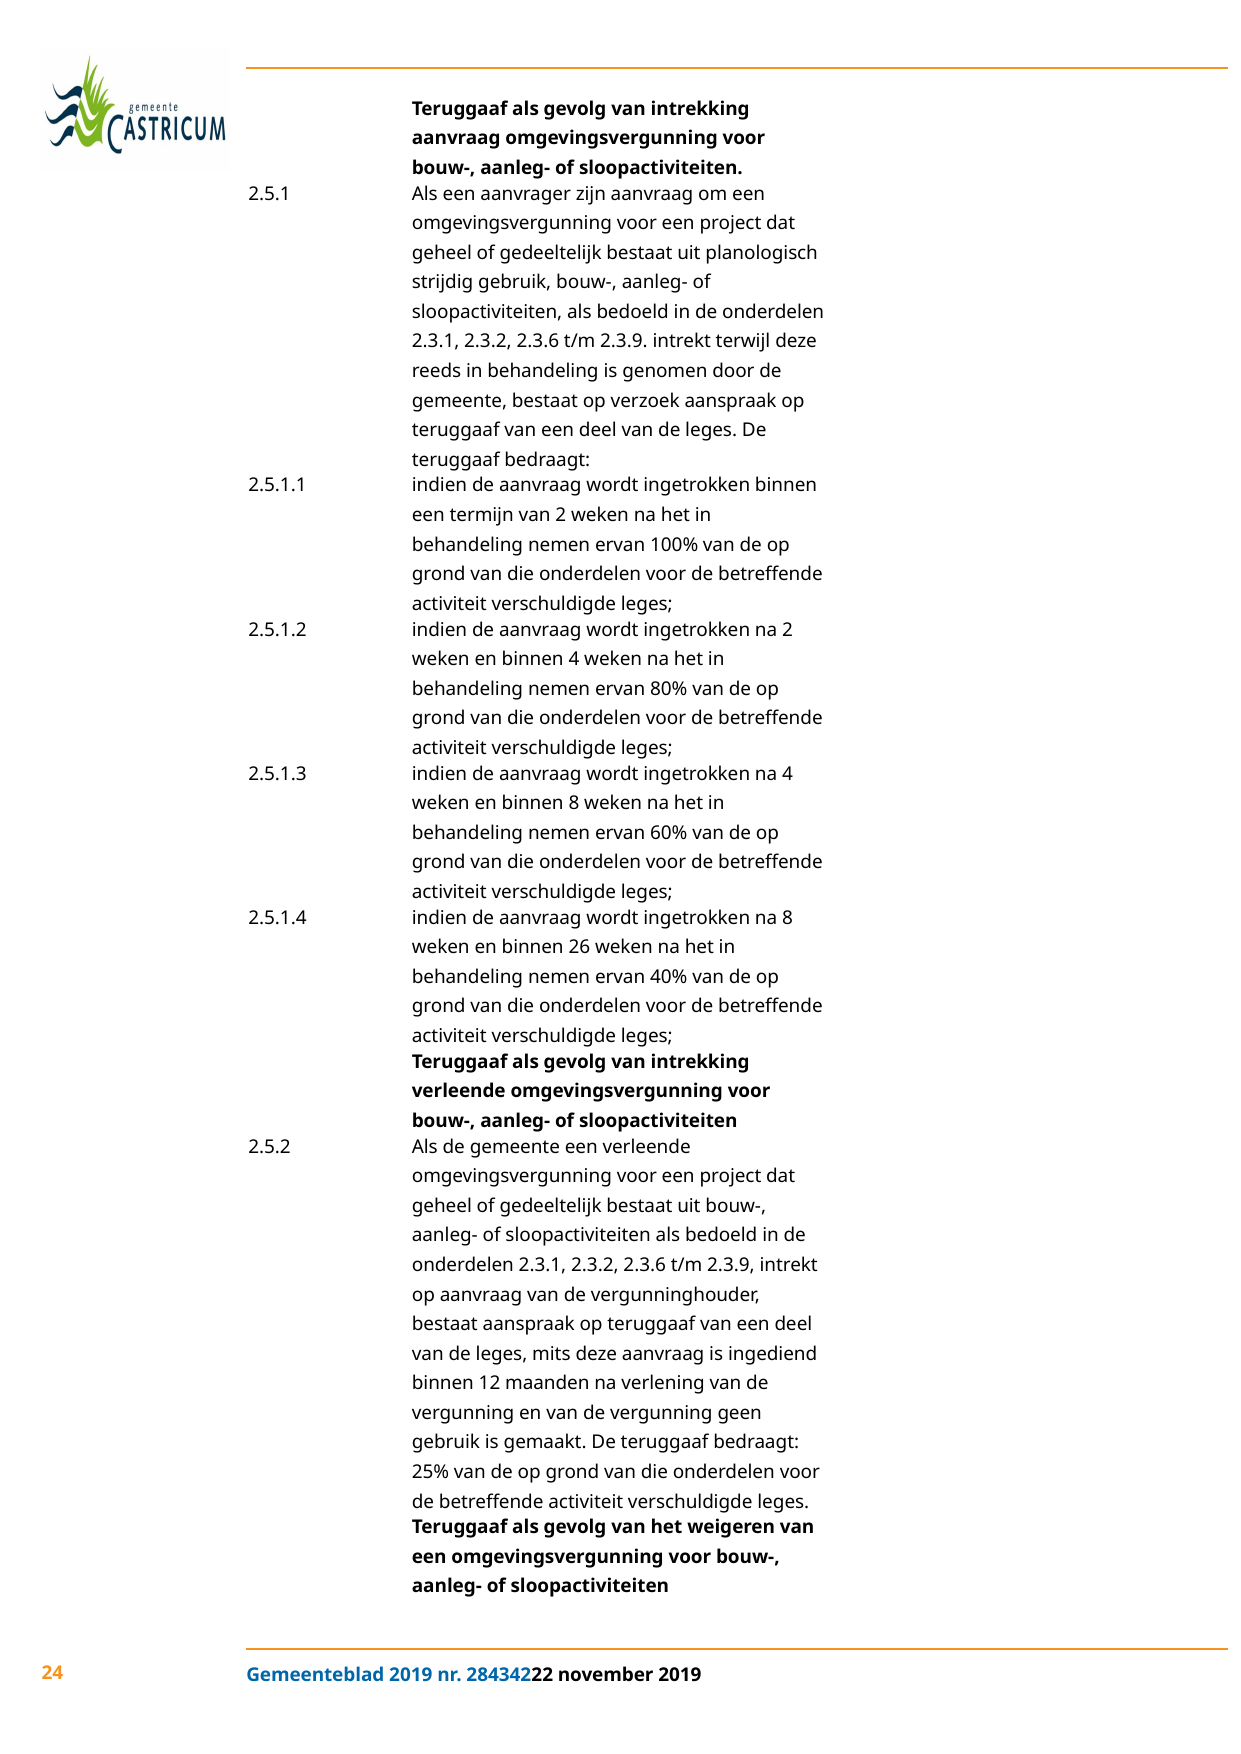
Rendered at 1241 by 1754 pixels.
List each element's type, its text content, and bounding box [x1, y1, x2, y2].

table_cell indien de aanvraag wordt ingetrokken binnen een termijn van 2 weken na het in behandeling nemen ervan 100% van de op grond van die onderdelen voor de betreffende activiteit verschuldigde leges; [412, 472, 824, 616]
table_cell [988, 760, 1152, 904]
table_cell 2.5.1.4 [248, 904, 412, 1048]
table_cell [988, 472, 1152, 616]
table_cell [824, 760, 988, 904]
table_cell [988, 904, 1152, 1048]
table_cell [988, 1133, 1152, 1513]
table_cell [248, 95, 412, 180]
table_cell indien de aanvraag wordt ingetrokken na 8 weken en binnen 26 weken na het in behandeling nemen ervan 40% van de op grond van die onderdelen voor de betreffende activiteit verschuldigde leges; [412, 904, 824, 1048]
table_cell 2.5.1.1 [248, 472, 412, 616]
table_cell 2.5.1.3 [248, 760, 412, 904]
table_cell [824, 616, 988, 760]
table_cell indien de aanvraag wordt ingetrokken na 2 weken en binnen 4 weken na het in behandeling nemen ervan 80% van de op grond van die onderdelen voor de betreffende activiteit verschuldigde leges; [412, 616, 824, 760]
picture [41, 47, 231, 172]
table_cell 2.5.1 [248, 180, 412, 472]
table_cell [988, 180, 1152, 472]
table_cell [824, 1514, 988, 1598]
table_cell [824, 472, 988, 616]
table_cell [248, 1048, 412, 1133]
table_cell 2.5.1.2 [248, 616, 412, 760]
table_cell [248, 1514, 412, 1598]
table_cell 2.5.2 [248, 1133, 412, 1513]
table_cell [988, 1048, 1152, 1133]
table_cell [824, 180, 988, 472]
table_cell Teruggaaf als gevolg van intrekking verleende omgevingsvergunning voor bouw-, aanleg- of sloopactiviteiten [412, 1048, 824, 1133]
table_cell [988, 95, 1152, 180]
table_cell Als een aanvrager zijn aanvraag om een omgevingsvergunning voor een project dat geheel of gedeeltelijk bestaat uit planologisch strijdig gebruik, bouw-, aanleg- of sloopactiviteiten, als bedoeld in de onderdelen 2.3.1, 2.3.2, 2.3.6 t/m 2.3.9. intrekt terwijl deze reeds in behandeling is genomen door de gemeente, bestaat op verzoek aanspraak op teruggaaf van een deel van de leges. De teruggaaf bedraagt: [412, 180, 824, 472]
table_cell indien de aanvraag wordt ingetrokken na 4 weken en binnen 8 weken na het in behandeling nemen ervan 60% van de op grond van die onderdelen voor de betreffende activiteit verschuldigde leges; [412, 760, 824, 904]
table_cell [824, 1133, 988, 1513]
table_cell Teruggaaf als gevolg van intrekking aanvraag omgevingsvergunning voor bouw-, aanleg- of sloopactiviteiten. [412, 95, 824, 180]
table_cell [824, 904, 988, 1048]
table_cell [824, 1048, 988, 1133]
table_cell [988, 1514, 1152, 1598]
table_cell Teruggaaf als gevolg van het weigeren van een omgevingsvergunning voor bouw-, aanleg- of sloopactiviteiten [412, 1514, 824, 1598]
table_cell [988, 616, 1152, 760]
table_cell [824, 95, 988, 180]
table_cell Als de gemeente een verleende omgevingsvergunning voor een project dat geheel of gedeeltelijk bestaat uit bouw-, aanleg- of sloopactiviteiten als bedoeld in de onderdelen 2.3.1, 2.3.2, 2.3.6 t/m 2.3.9, intrekt op aanvraag van de vergunninghouder, bestaat aanspraak op teruggaaf van een deel van de leges, mits deze aanvraag is ingediend binnen 12 maanden na verlening van de vergunning en van de vergunning geen gebruik is gemaakt. De teruggaaf bedraagt: 25% van de op grond van die onderdelen voor de betreffende activiteit verschuldigde leges. [412, 1133, 824, 1513]
